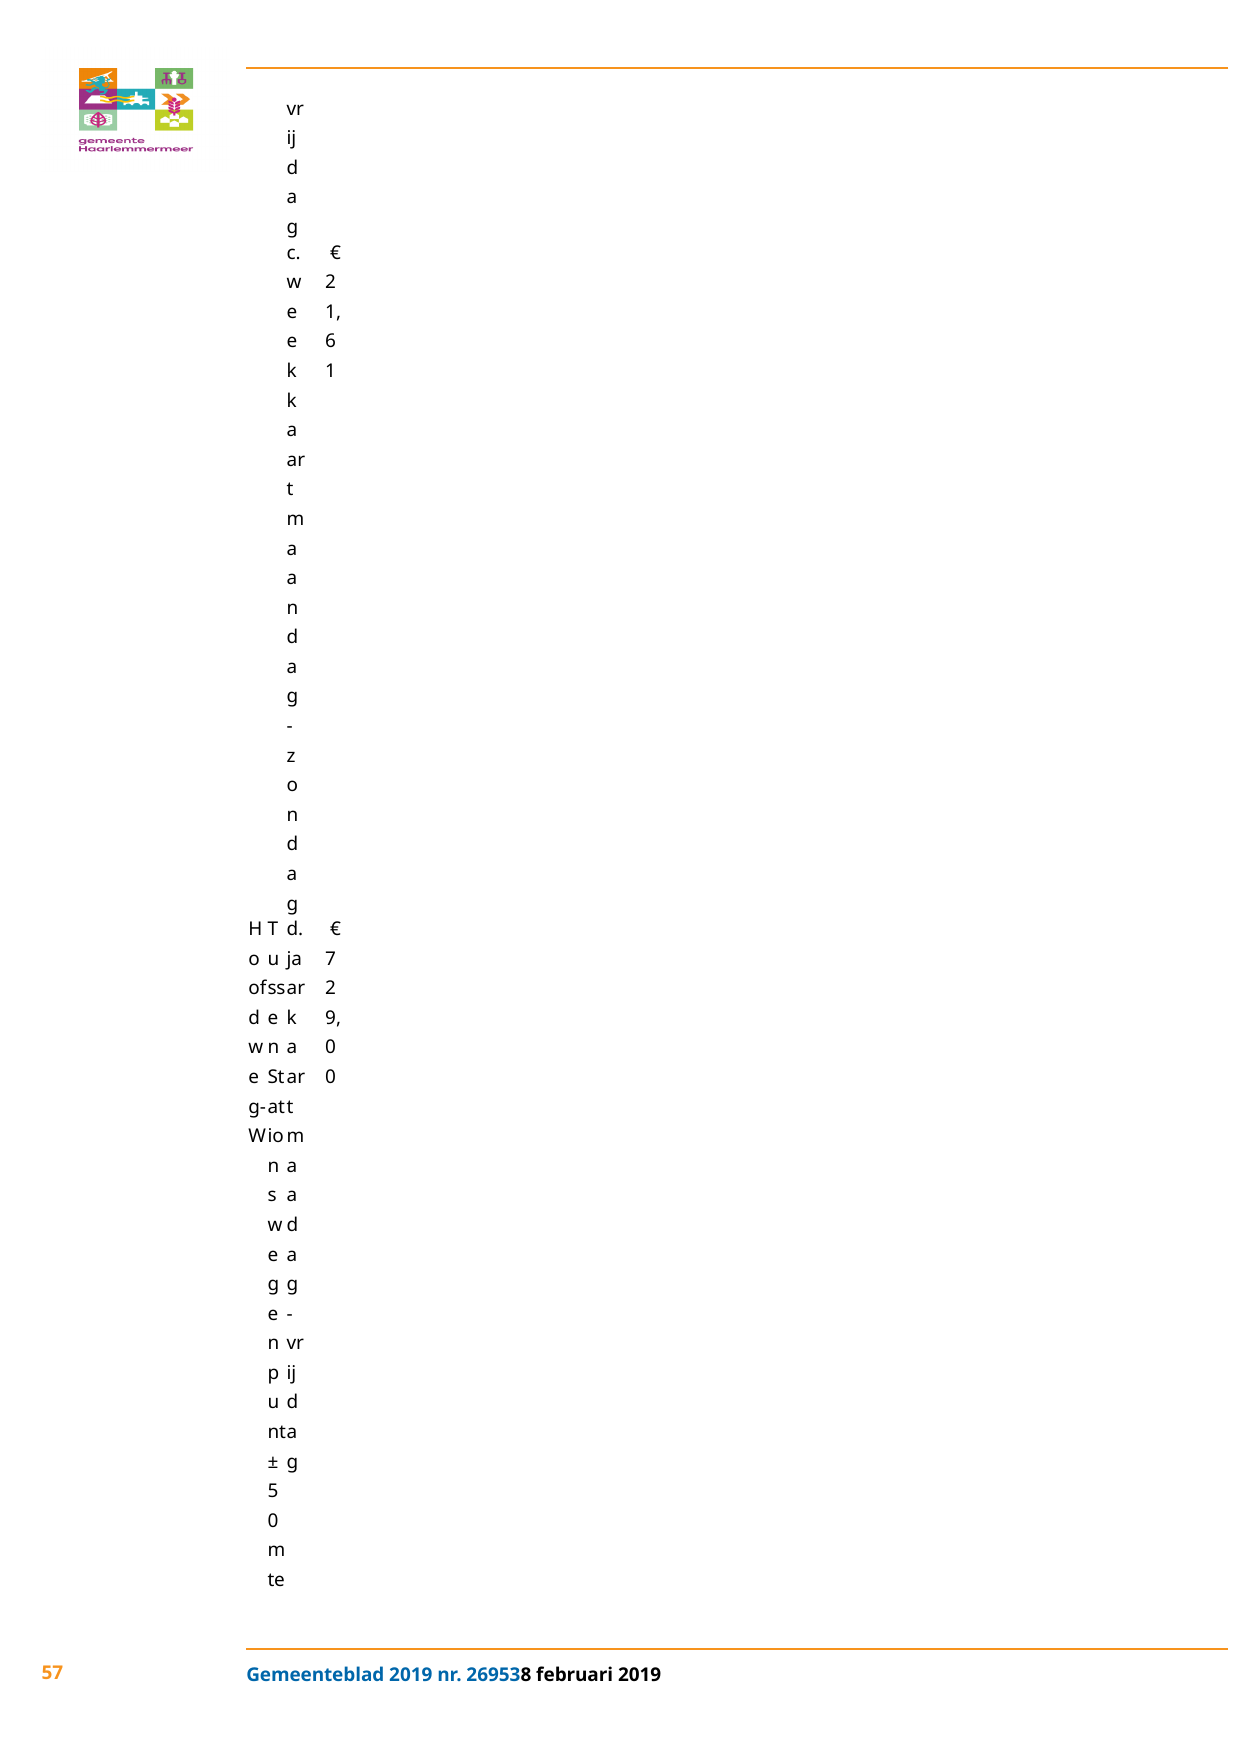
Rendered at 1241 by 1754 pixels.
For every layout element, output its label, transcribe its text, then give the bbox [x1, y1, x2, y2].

table_cell [267, 239, 286, 915]
table_cell d. jaarkaart maadag - vrijdag [286, 915, 306, 1592]
table_cell Tussen Stationsweg en punt ± 50 m te [267, 915, 286, 1592]
table_cell Hoofdweg-W [248, 915, 267, 1592]
table_cell [267, 95, 286, 239]
table_cell c. weekkaart maandag - zondag [286, 239, 306, 915]
table_cell [248, 95, 267, 239]
table_cell [306, 239, 325, 915]
picture [41, 47, 231, 172]
table_cell [306, 95, 325, 239]
table_cell - vrijdag [286, 95, 306, 239]
table_cell [325, 95, 344, 239]
table_cell € 21,61 [325, 239, 344, 915]
table_cell [248, 239, 267, 915]
table_cell € 729,00 [325, 915, 344, 1592]
table_cell [306, 915, 325, 1592]
